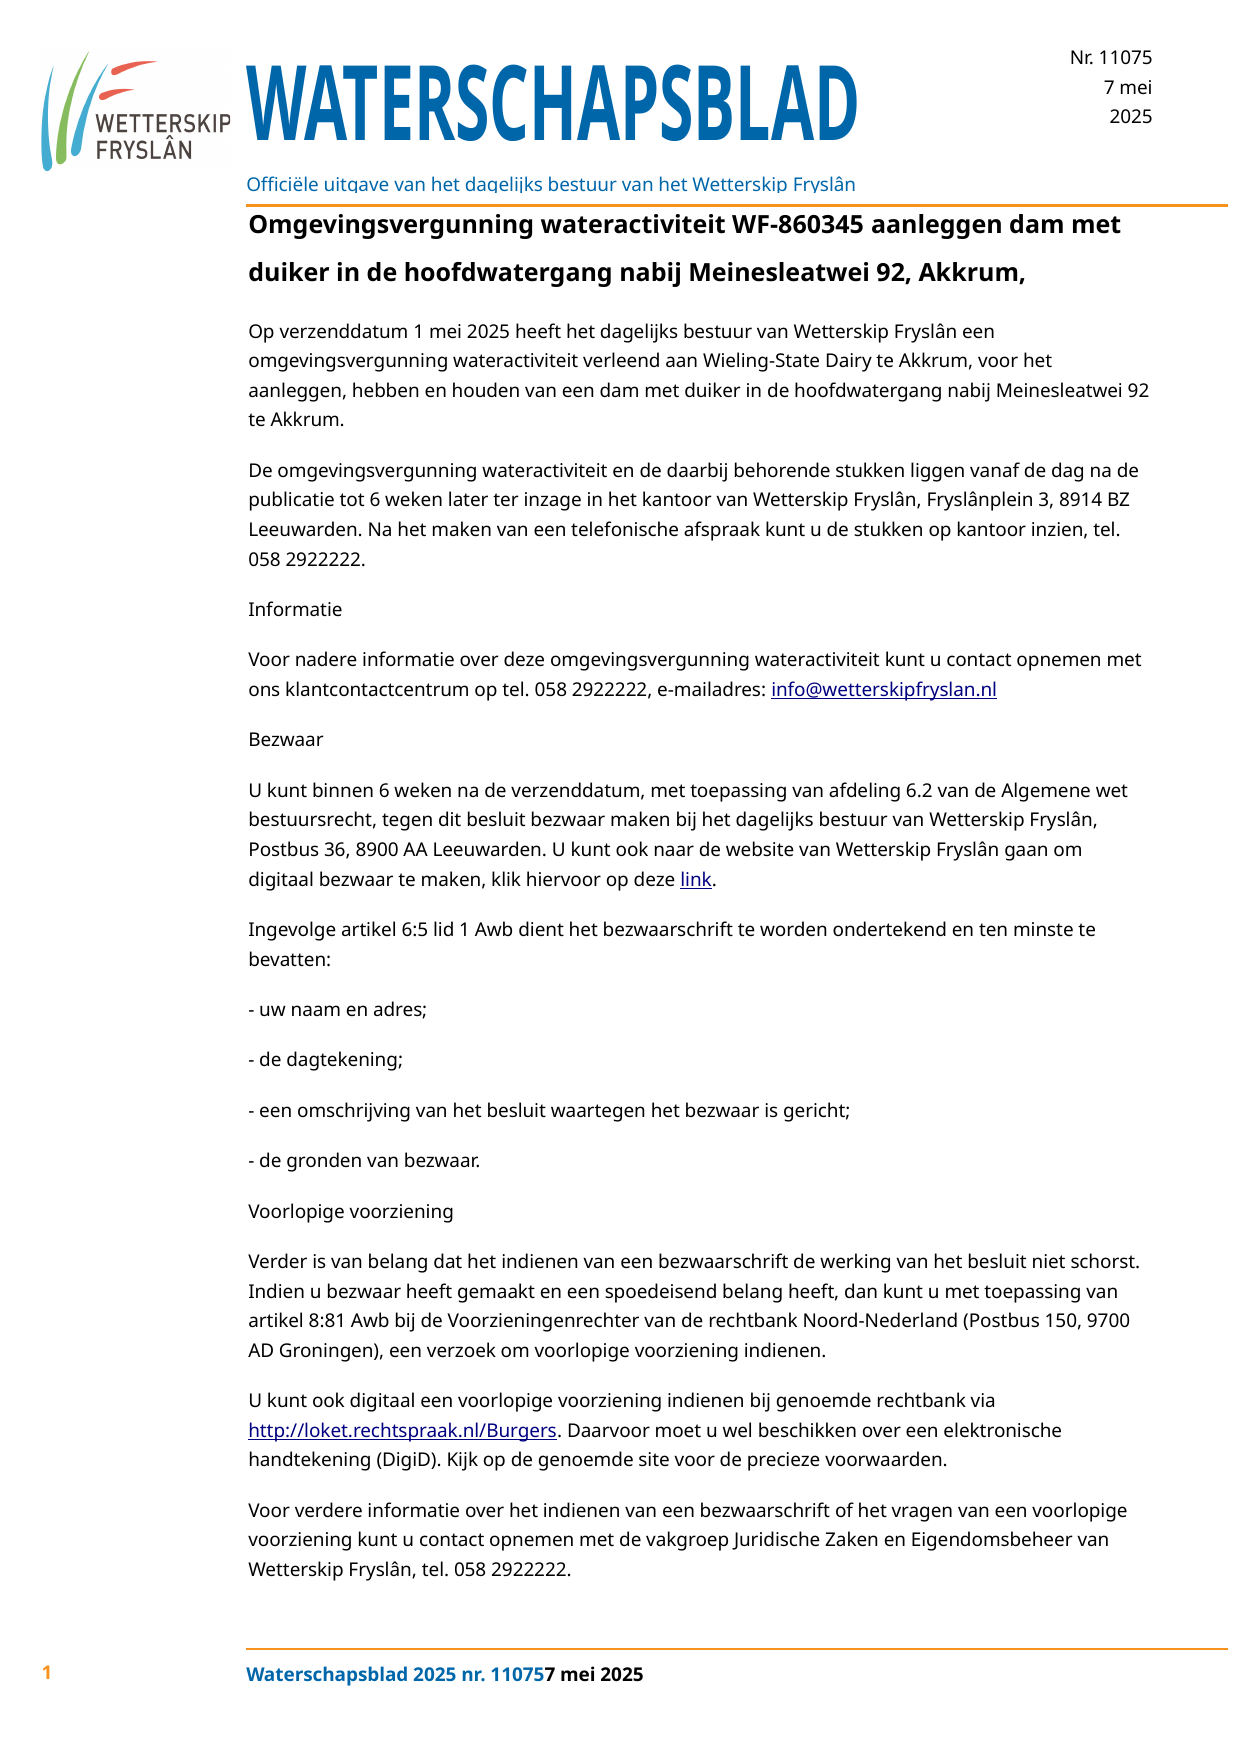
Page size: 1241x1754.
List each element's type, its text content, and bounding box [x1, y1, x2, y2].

text Bezwaar [248, 727, 1152, 752]
text Verder is van belang dat het indienen van een bezwaarschrift de werking van het besluit niet schorst. Indien u bezwaar heeft gemaakt en een spoedeisend belang heeft, dan kunt u met toepassing van artikel 8:81 Awb bij de Voorzieningenrechter van de rechtbank Noord-Nederland (Postbus 150, 9700 AD Groningen), een verzoek om voorlopige voorziening indienen. [248, 1248, 1152, 1363]
text Voorlopige voorziening [248, 1198, 1152, 1224]
text Ingevolge artikel 6:5 lid 1 Awb dient het bezwaarschrift te worden ondertekend en ten minste te bevatten: [248, 916, 1152, 972]
text De omgevingsvergunning wateractiviteit en de daarbij behorende stukken liggen vanaf de dag na de publicatie tot 6 weken later ter inzage in het kantoor van Wetterskip Fryslân, Fryslânplein 3, 8914 BZ Leeuwarden. Na het maken van een telefonische afspraak kunt u de stukken op kantoor inzien, tel. 058 2922222. [248, 457, 1152, 572]
text - de gronden van bezwaar. [248, 1147, 1152, 1173]
text - een omschrijving van het besluit waartegen het bezwaar is gericht; [248, 1097, 1152, 1123]
text U kunt binnen 6 weken na de verzenddatum, met toepassing van afdeling 6.2 van de Algemene wet bestuursrecht, tegen dit besluit bezwaar maken bij het dagelijks bestuur van Wetterskip Fryslân, Postbus 36, 8900 AA Leeuwarden. U kunt ook naar de website van Wetterskip Fryslân gaan om digitaal bezwaar te maken, klik hiervoor op deze link. [248, 777, 1152, 892]
text Voor verdere informatie over het indienen van een bezwaarschrift of het vragen van een voorlopige voorziening kunt u contact opnemen met de vakgroep Juridische Zaken en Eigendomsbeheer van Wetterskip Fryslân, tel. 058 2922222. [248, 1497, 1152, 1582]
text - de dagtekening; [248, 1047, 1152, 1072]
picture [41, 47, 231, 172]
text - uw naam en adres; [248, 996, 1152, 1022]
text Informatie [248, 596, 1152, 622]
text Op verzenddatum 1 mei 2025 heeft het dagelijks bestuur van Wetterskip Fryslân een omgevingsvergunning wateractiviteit verleend aan Wieling-State Dairy te Akkrum, voor het aanleggen, hebben en houden van een dam met duiker in de hoofdwatergang nabij Meinesleatwei 92 te Akkrum. [248, 318, 1152, 432]
text Voor nadere informatie over deze omgevingsvergunning wateractiviteit kunt u contact opnemen met ons klantcontactcentrum op tel. 058 2922222, e-mailadres: info@wetterskipfryslan.nl [248, 647, 1152, 702]
text U kunt ook digitaal een voorlopige voorziening indienen bij genoemde rechtbank via http://loket.rechtspraak.nl/Burgers. Daarvoor moet u wel beschikken over een elektronische handtekening (DigiD). Kijk op de genoemde site voor de precieze voorwaarden. [248, 1387, 1152, 1472]
text Omgevingsvergunning wateractiviteit WF-860345 aanleggen dam met duiker in de hoofdwatergang nabij Meinesleatwei 92, Akkrum, [248, 207, 1152, 288]
